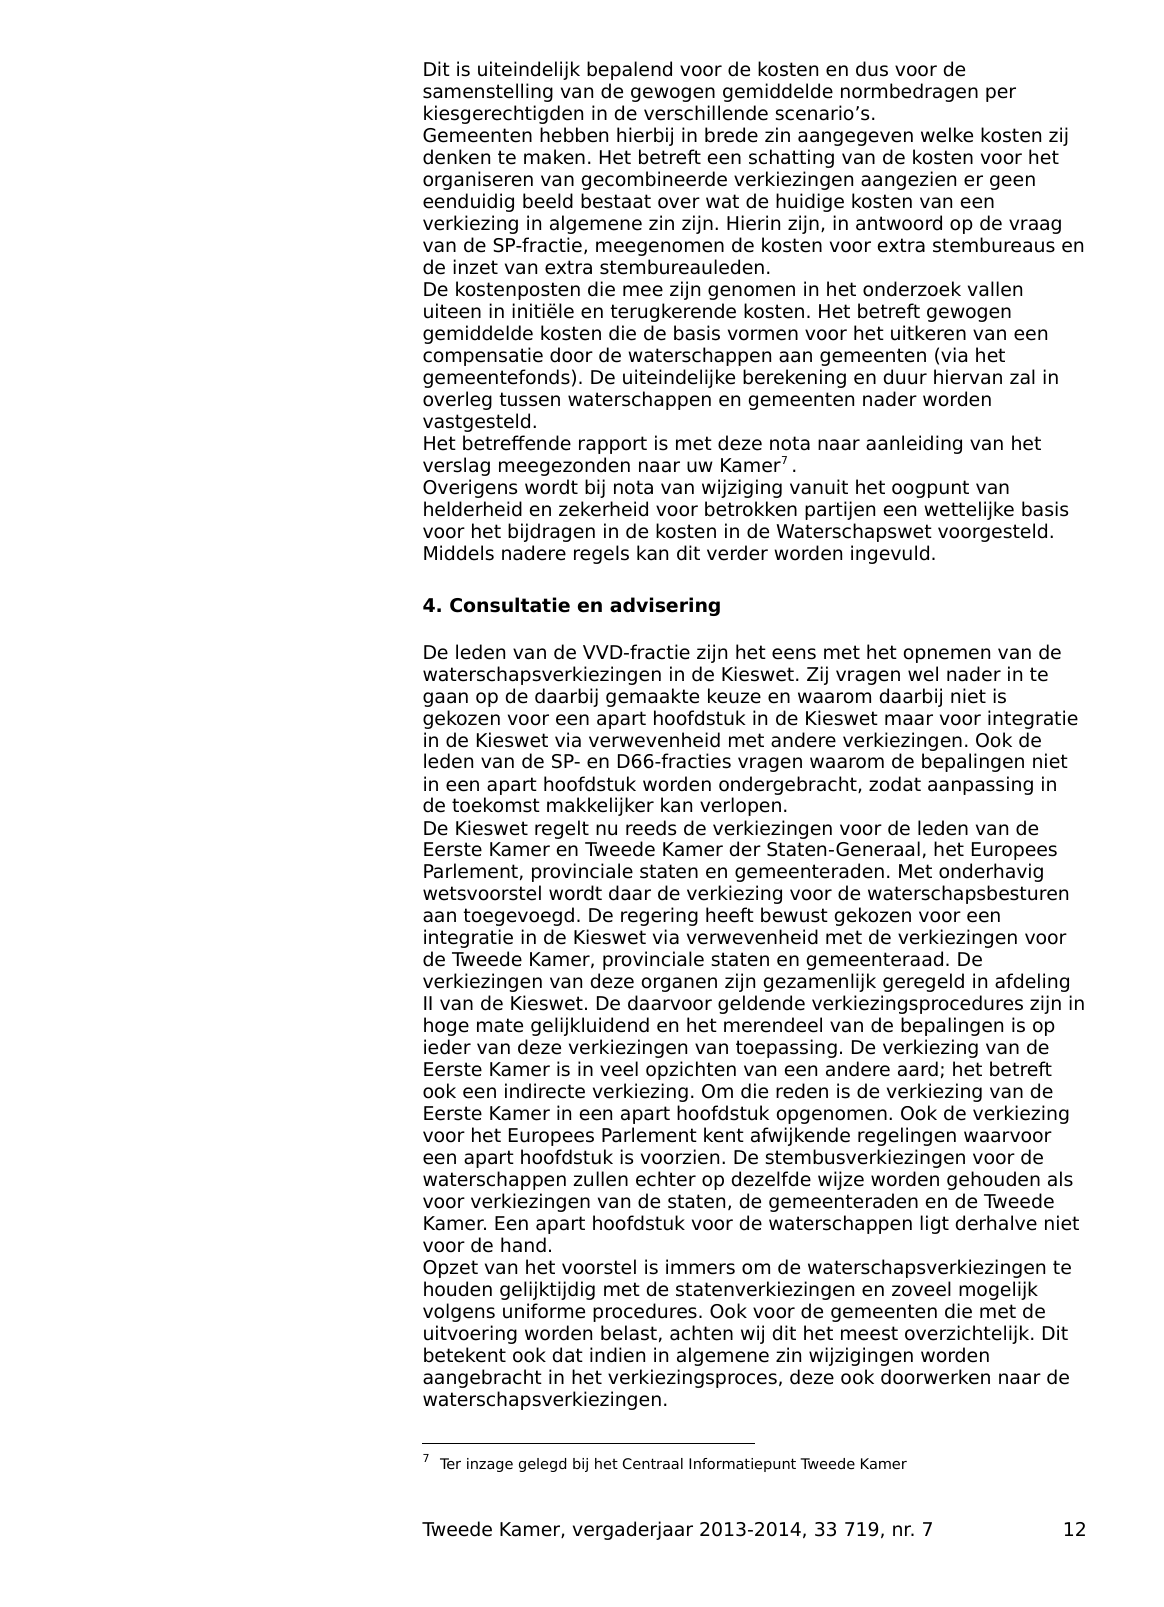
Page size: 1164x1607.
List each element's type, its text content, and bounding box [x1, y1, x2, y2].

text De leden van de VVD-fractie zijn het eens met het opnemen van de waterschapsverkiezingen in de Kieswet. Zij vragen wel nader in te gaan op de daarbij gemaakte keuze en waarom daarbij niet is gekozen voor een apart hoofdstuk in de Kieswet maar voor integratie in de Kieswet via verwevenheid met andere verkiezingen. Ook de leden van de SP- en D66-fracties vragen waarom de bepalingen niet in een apart hoofdstuk worden ondergebracht, zodat aanpassing in de toekomst makkelijker kan verlopen. [422, 642, 1087, 817]
text Dit is uiteindelijk bepalend voor de kosten en dus voor de samenstelling van de gewogen gemiddelde normbedragen per kiesgerechtigden in de verschillende scenario’s. [422, 59, 1087, 125]
text De Kieswet regelt nu reeds de verkiezingen voor de leden van de Eerste Kamer en Tweede Kamer der Staten-Generaal, het Europees Parlement, provinciale staten en gemeenteraden. Met onderhavig wetsvoorstel wordt daar de verkiezing voor de waterschapsbesturen aan toegevoegd. De regering heeft bewust gekozen voor een integratie in de Kieswet via verwevenheid met de verkiezingen voor de Tweede Kamer, provinciale staten en gemeenteraad. De verkiezingen van deze organen zijn gezamenlijk geregeld in afdeling II van de Kieswet. De daarvoor geldende verkiezingsprocedures zijn in hoge mate gelijkluidend en het merendeel van de bepalingen is op ieder van deze verkiezingen van toepassing. De verkiezing van de Eerste Kamer is in veel opzichten van een andere aard; het betreft ook een indirecte verkiezing. Om die reden is de verkiezing van de Eerste Kamer in een apart hoofdstuk opgenomen. Ook de verkiezing voor het Europees Parlement kent afwijkende regelingen waarvoor een apart hoofdstuk is voorzien. De stembusverkiezingen voor de waterschappen zullen echter op dezelfde wijze worden gehouden als voor verkiezingen van de staten, de gemeenteraden en de Tweede Kamer. Een apart hoofdstuk voor de waterschappen ligt derhalve niet voor de hand. [422, 817, 1087, 1257]
text Het betreffende rapport is met deze nota naar aanleiding van het verslag meegezonden naar uw Kamer. [422, 433, 1087, 477]
text Opzet van het voorstel is immers om de waterschapsverkiezingen te houden gelijktijdig met de statenverkiezingen en zoveel mogelijk volgens uniforme procedures. Ook voor de gemeenten die met de uitvoering worden belast, achten wij dit het meest overzichtelijk. Dit betekent ook dat indien in algemene zin wijzigingen worden aangebracht in het verkiezingsproces, deze ook doorwerken naar de waterschapsverkiezingen. [422, 1257, 1087, 1411]
text Ter inzage gelegd bij het Centraal Informatiepunt Tweede Kamer [422, 1452, 1087, 1474]
subtitle 4. Consultatie en advisering [422, 594, 1087, 617]
text De kostenposten die mee zijn genomen in het onderzoek vallen uiteen in initiële en terugkerende kosten. Het betreft gewogen gemiddelde kosten die de basis vormen voor het uitkeren van een compensatie door de waterschappen aan gemeenten (via het gemeentefonds). De uiteindelijke berekening en duur hiervan zal in overleg tussen waterschappen en gemeenten nader worden vastgesteld. [422, 279, 1087, 433]
text Gemeenten hebben hierbij in brede zin aangegeven welke kosten zij denken te maken. Het betreft een schatting van de kosten voor het organiseren van gecombineerde verkiezingen aangezien er geen eenduidig beeld bestaat over wat de huidige kosten van een verkiezing in algemene zin zijn. Hierin zijn, in antwoord op de vraag van de SP-fractie, meegenomen de kosten voor extra stembureaus en de inzet van extra stembureauleden. [422, 125, 1087, 279]
text Overigens wordt bij nota van wijziging vanuit het oogpunt van helderheid en zekerheid voor betrokken partijen een wettelijke basis voor het bijdragen in de kosten in de Waterschapswet voorgesteld. Middels nadere regels kan dit verder worden ingevuld. [422, 477, 1087, 564]
